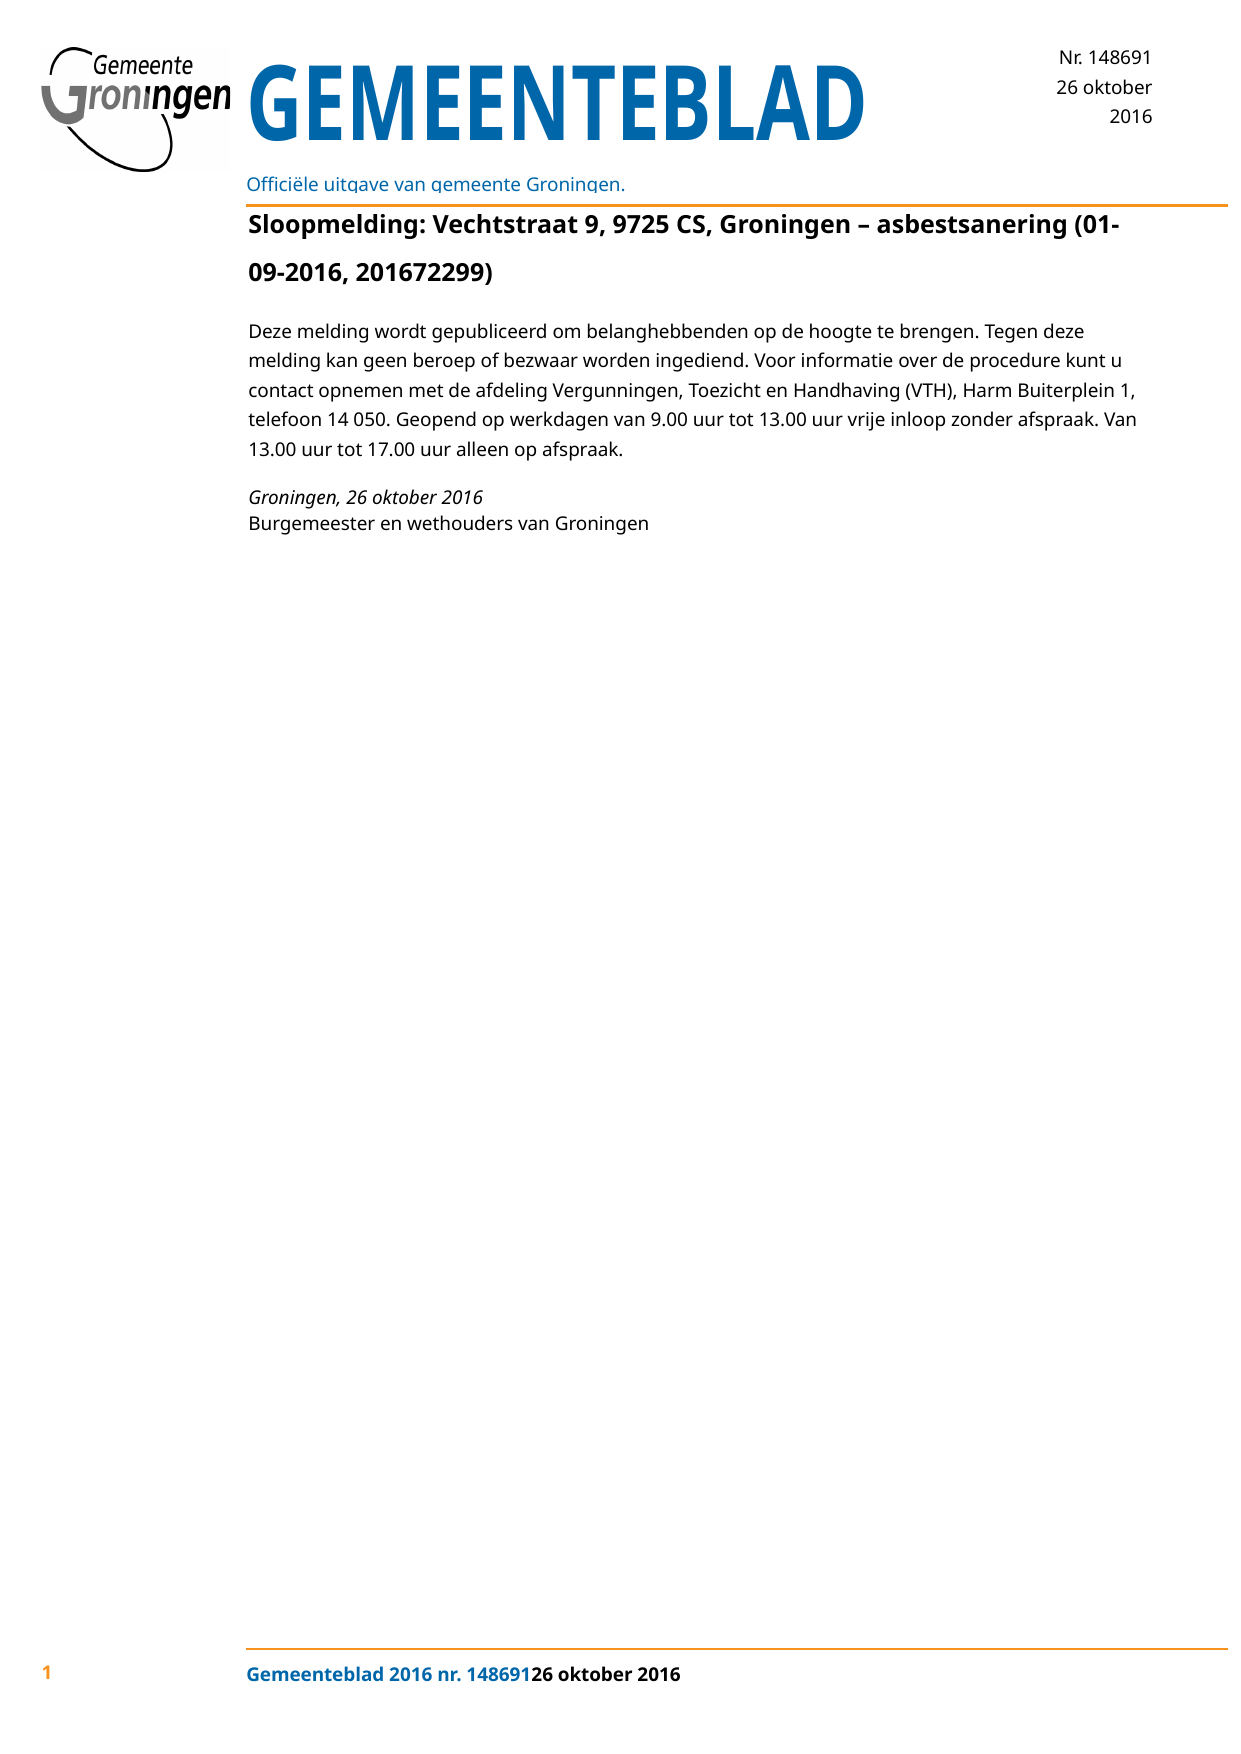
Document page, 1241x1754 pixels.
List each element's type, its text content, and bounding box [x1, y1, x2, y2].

text Sloopmelding: Vechtstraat 9, 9725 CS, Groningen – asbestsanering (01-09-2016, 201672299) [248, 207, 1152, 288]
text Groningen, 26 oktober 2016 [248, 484, 1152, 510]
text Burgemeester en wethouders van Groningen [248, 510, 1152, 536]
picture [41, 47, 231, 172]
text Deze melding wordt gepubliceerd om belanghebbenden op de hoogte te brengen. Tegen deze melding kan geen beroep of bezwaar worden ingediend. Voor informatie over de procedure kunt u contact opnemen met de afdeling Vergunningen, Toezicht en Handhaving (VTH), Harm Buiterplein 1, telefoon 14 050. Geopend op werkdagen van 9.00 uur tot 13.00 uur vrije inloop zonder afspraak. Van 13.00 uur tot 17.00 uur alleen op afspraak. [248, 318, 1152, 462]
